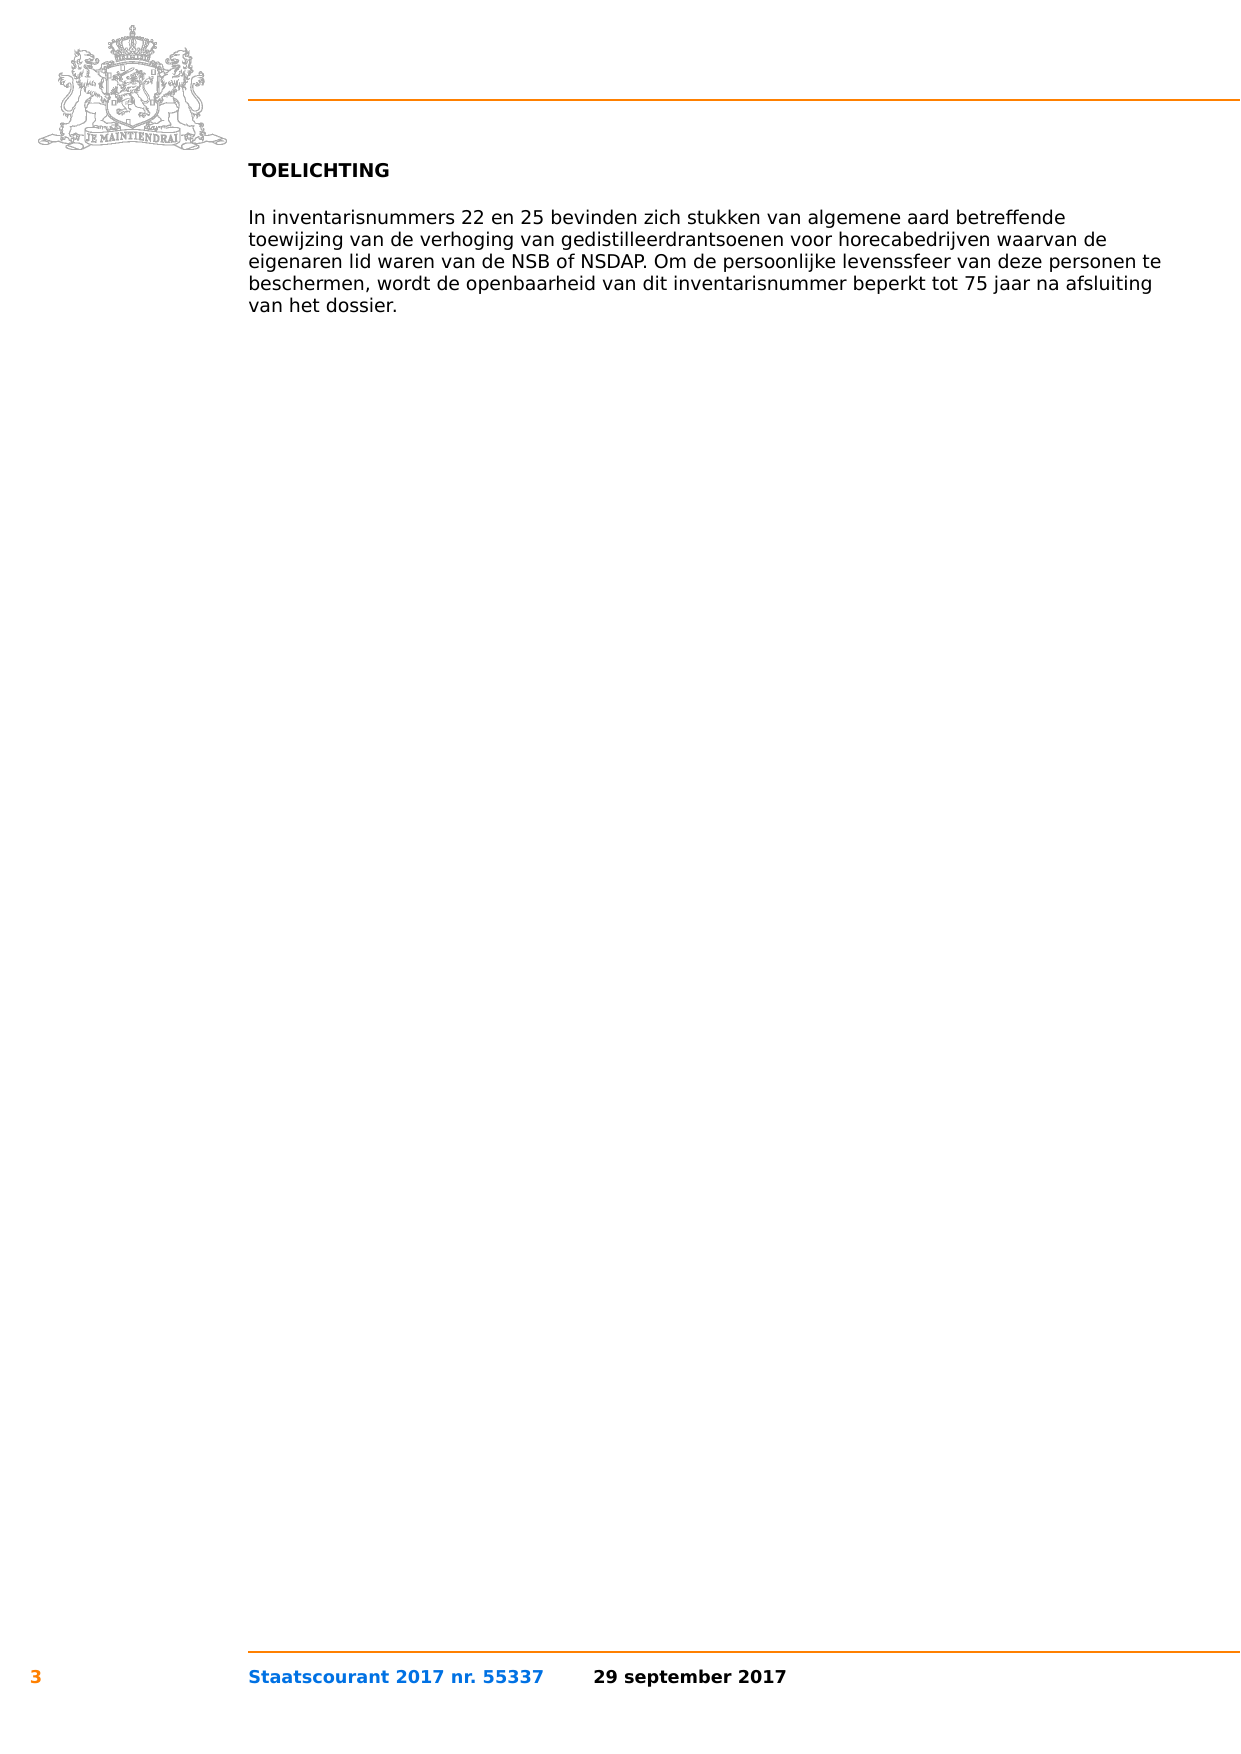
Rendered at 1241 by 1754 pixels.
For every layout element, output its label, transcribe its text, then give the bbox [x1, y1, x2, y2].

subtitle TOELICHTING [248, 160, 1163, 182]
text In inventarisnummers 22 en 25 bevinden zich stukken van algemene aard betreffende toewijzing van de verhoging van gedistilleerdrantsoenen voor horecabedrijven waarvan de eigenaren lid waren van de NSB of NSDAP. Om de persoonlijke levenssfeer van deze personen te beschermen, wordt de openbaarheid van dit inventarisnummer beperkt tot 75 jaar na afsluiting van het dossier. [248, 207, 1163, 317]
picture [38, 25, 227, 150]
